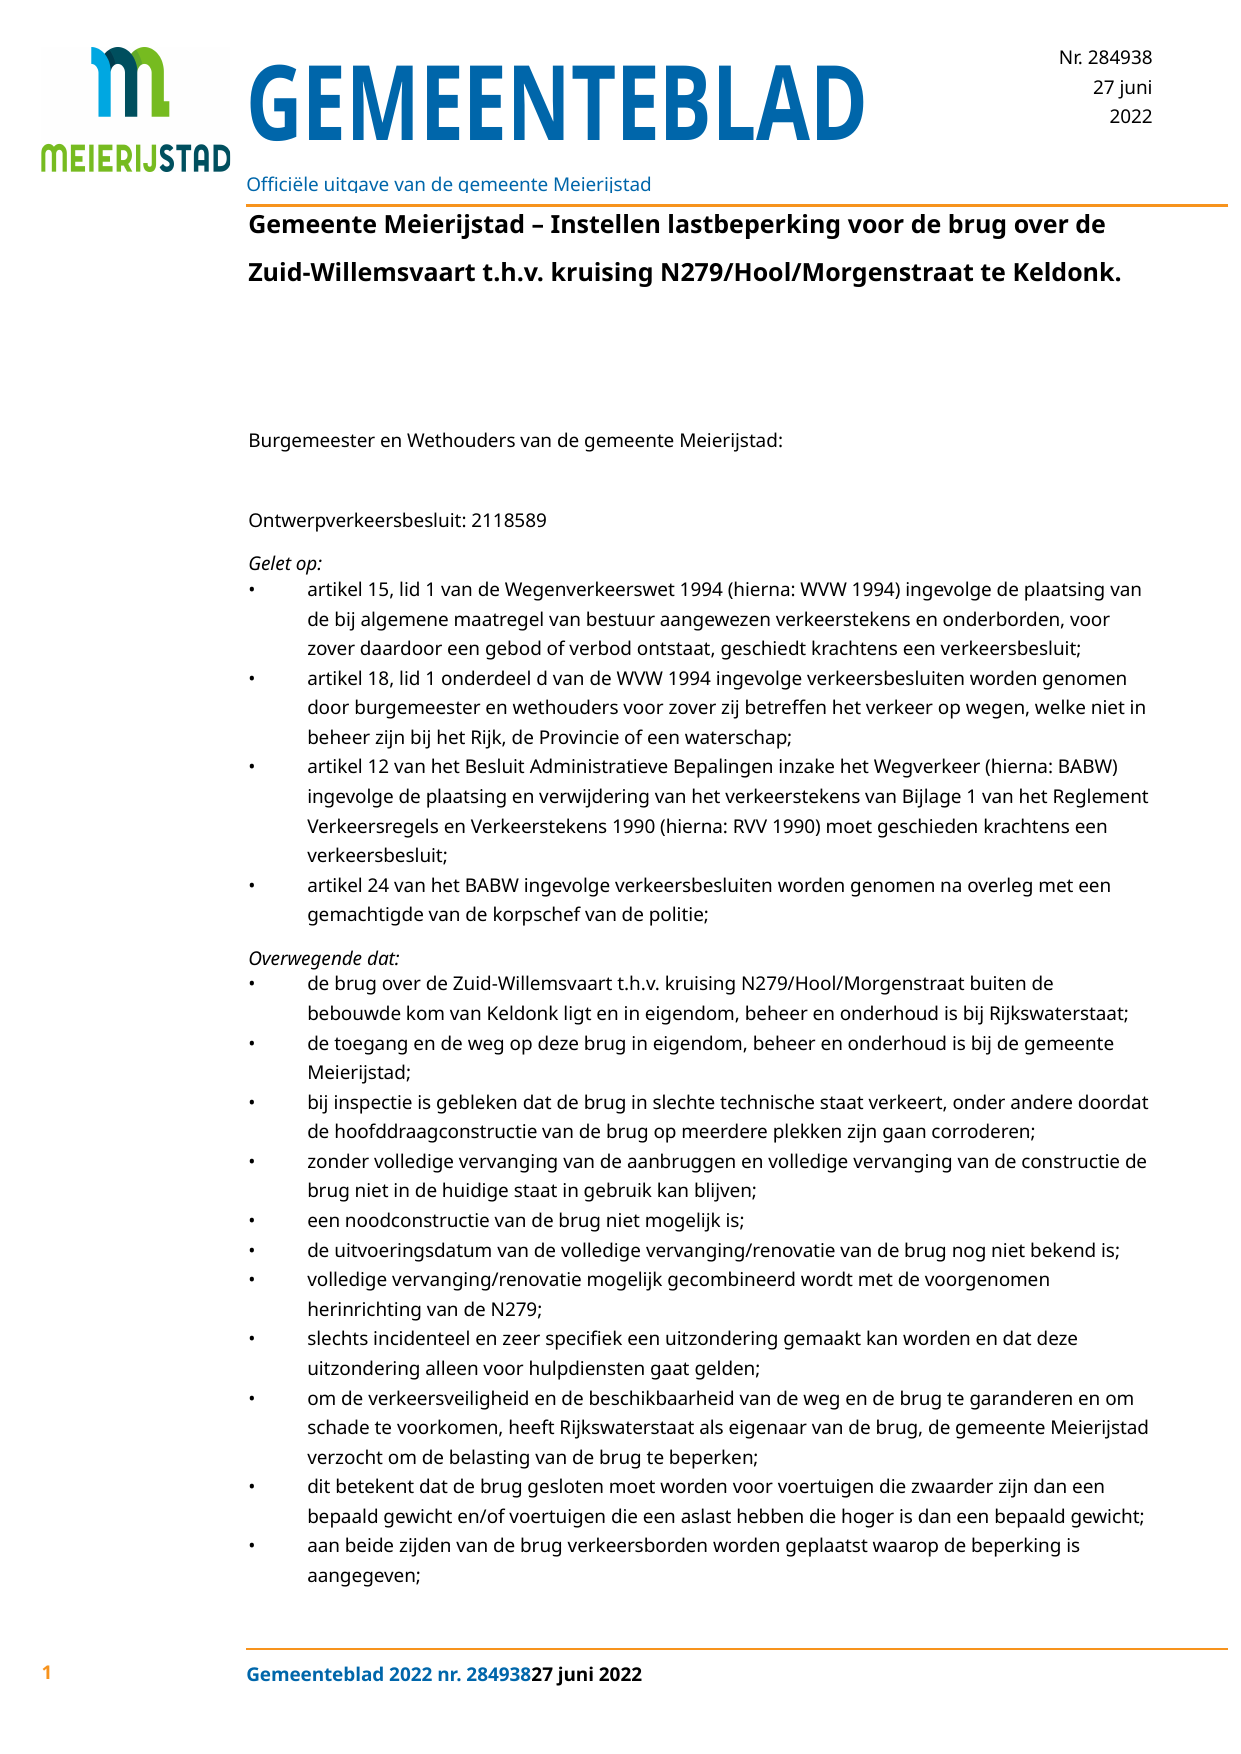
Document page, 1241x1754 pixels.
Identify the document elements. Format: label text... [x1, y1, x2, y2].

list artikel 18, lid 1 onderdeel d van de WVW 1994 ingevolge verkeersbesluiten worden genomen door burgemeester en wethouders voor zover zij betreffen het verkeer op wegen, welke niet in beheer zijn bij het Rijk, de Provincie of een waterschap; [248, 665, 1152, 750]
picture [41, 47, 231, 172]
text Gelet op: [248, 551, 1152, 576]
list dit betekent dat de brug gesloten moet worden voor voertuigen die zwaarder zijn dan een [248, 1473, 1152, 1499]
text Overwegende dat: [248, 945, 1152, 971]
list om de verkeersveiligheid en de beschikbaarheid van de weg en de brug te garanderen en om schade te voorkomen, heeft Rijkswaterstaat als eigenaar van de brug, de gemeente Meierijstad verzocht om de belasting van de brug te beperken; [248, 1385, 1152, 1469]
list volledige vervanging/renovatie mogelijk gecombineerd wordt met de voorgenomen herinrichting van de N279; [248, 1266, 1152, 1322]
list artikel 12 van het Besluit Administratieve Bepalingen inzake het Wegverkeer (hierna: BABW) ingevolge de plaatsing en verwijdering van het verkeerstekens van Bijlage 1 van het Reglement Verkeersregels en Verkeerstekens 1990 (hierna: RVV 1990) moet geschieden krachtens een verkeersbesluit; [248, 754, 1152, 868]
list slechts incidenteel en zeer specifiek een uitzondering gemaakt kan worden en dat deze uitzondering alleen voor hulpdiensten gaat gelden; [248, 1326, 1152, 1381]
list artikel 15, lid 1 van de Wegenverkeerswet 1994 (hierna: WVW 1994) ingevolge de plaatsing van de bij algemene maatregel van bestuur aangewezen verkeerstekens en onderborden, voor zover daardoor een gebod of verbod ontstaat, geschiedt krachtens een verkeersbesluit; [248, 576, 1152, 661]
list artikel 24 van het BABW ingevolge verkeersbesluiten worden genomen na overleg met een gemachtigde van de korpschef van de politie; [248, 872, 1152, 927]
list de brug over de Zuid-Willemsvaart t.h.v. kruising N279/Hool/Morgenstraat buiten de bebouwde kom van Keldonk ligt en in eigendom, beheer en onderhoud is bij Rijkswaterstaat; [248, 971, 1152, 1026]
list bepaald gewicht en/of voertuigen die een aslast hebben die hoger is dan een bepaald gewicht; [248, 1503, 1152, 1529]
list bij inspectie is gebleken dat de brug in slechte technische staat verkeert, onder andere doordat de hoofddraagconstructie van de brug op meerdere plekken zijn gaan corroderen; [248, 1089, 1152, 1144]
list zonder volledige vervanging van de aanbruggen en volledige vervanging van de constructie de brug niet in de huidige staat in gebruik kan blijven; [248, 1148, 1152, 1203]
list de toegang en de weg op deze brug in eigendom, beheer en onderhoud is bij de gemeente Meierijstad; [248, 1030, 1152, 1085]
list aan beide zijden van de brug verkeersborden worden geplaatst waarop de beperking is aangegeven; [248, 1533, 1152, 1588]
list een noodconstructie van de brug niet mogelijk is; [248, 1207, 1152, 1233]
list de uitvoeringsdatum van de volledige vervanging/renovatie van de brug nog niet bekend is; [248, 1237, 1152, 1262]
text Ontwerpverkeersbesluit: 2118589 [248, 507, 1152, 533]
text Burgemeester en Wethouders van de gemeente Meierijstad: [248, 427, 1152, 453]
text Gemeente Meierijstad – Instellen lastbeperking voor de brug over de Zuid-Willemsvaart t.h.v. kruising N279/Hool/Morgenstraat te Keldonk. [248, 207, 1152, 288]
